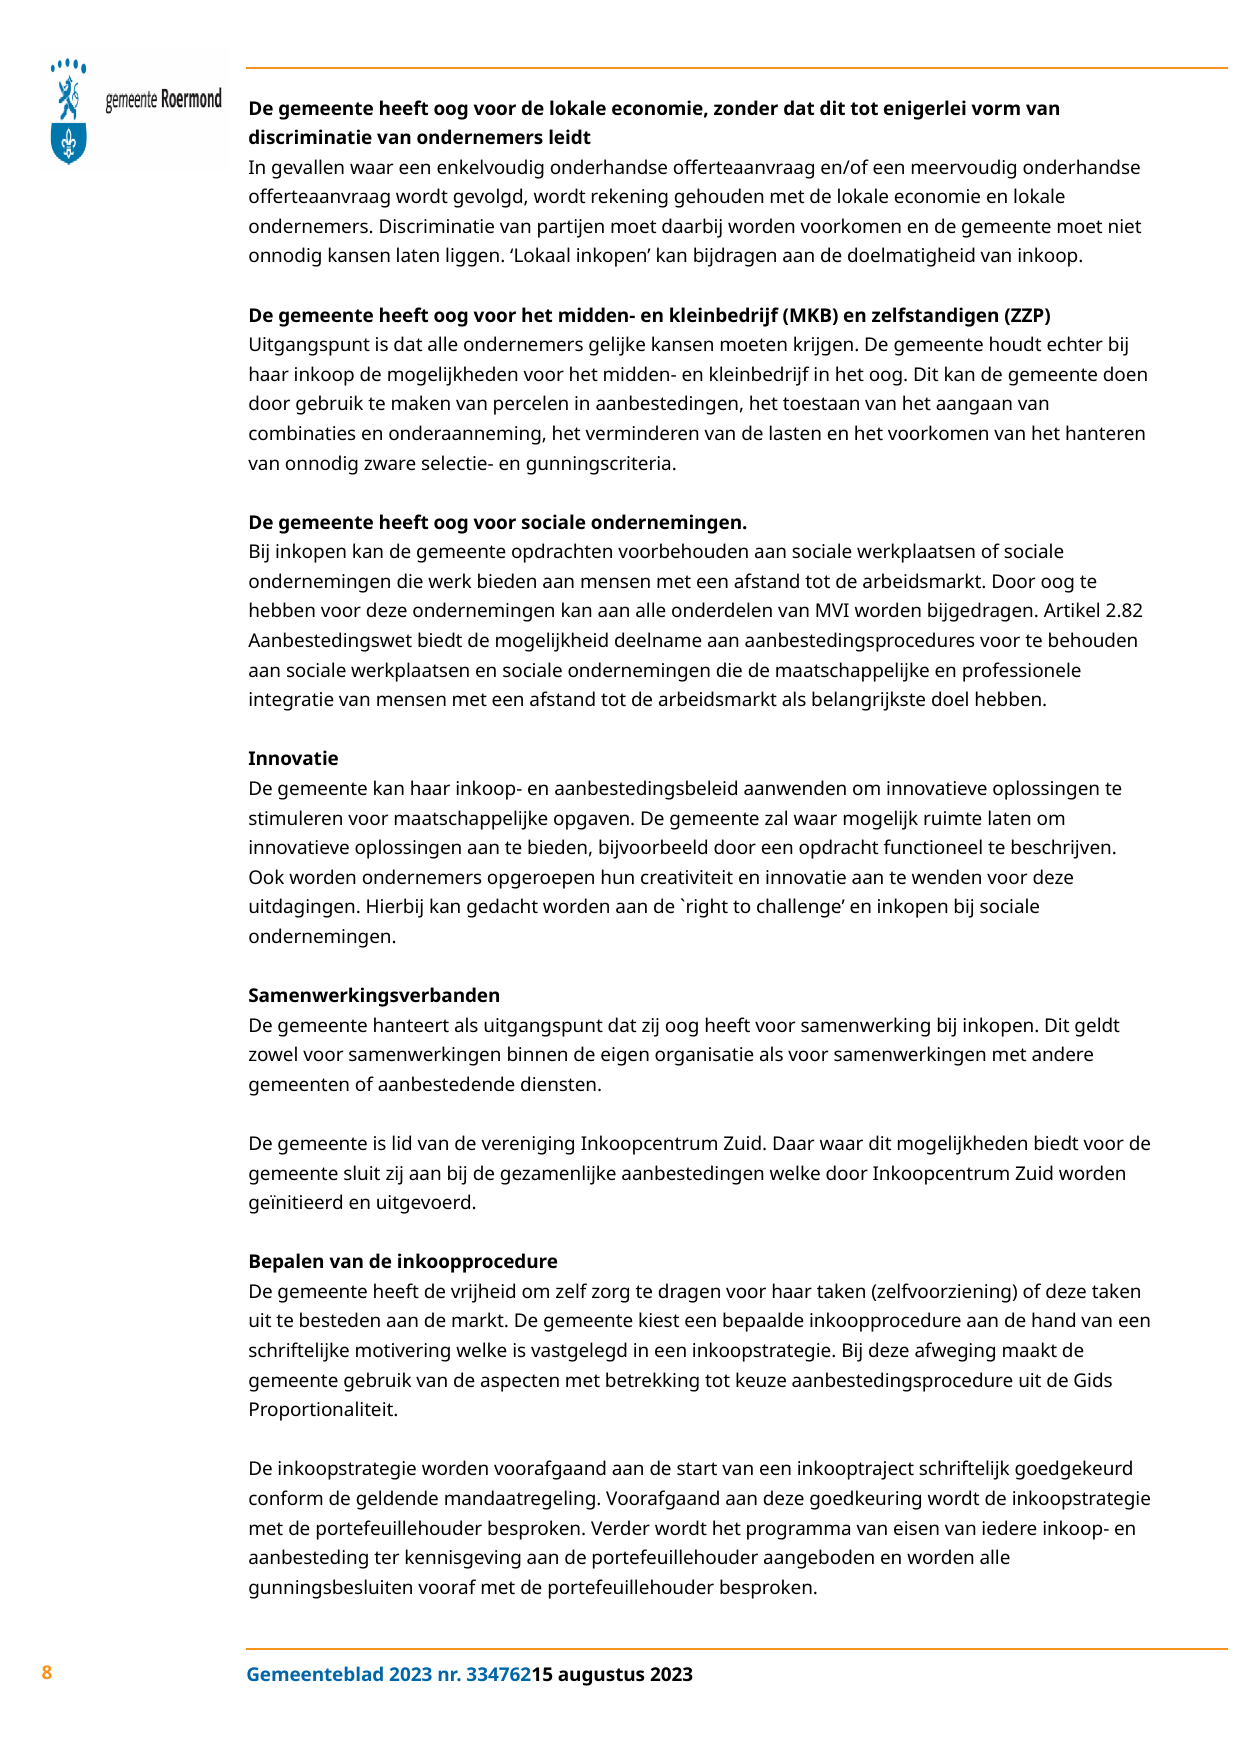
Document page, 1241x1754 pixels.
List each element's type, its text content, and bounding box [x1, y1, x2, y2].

text Bepalen van de inkoopprocedure [248, 1248, 1152, 1274]
text De gemeente is lid van de vereniging Inkoopcentrum Zuid. Daar waar dit mogelijkheden biedt voor de gemeente sluit zij aan bij de gezamenlijke aanbestedingen welke door Inkoopcentrum Zuid worden geïnitieerd en uitgevoerd. [248, 1130, 1152, 1215]
text De gemeente hanteert als uitgangspunt dat zij oog heeft voor samenwerking bij inkopen. Dit geldt zowel voor samenwerkingen binnen de eigen organisatie als voor samenwerkingen met andere gemeenten of aanbestedende diensten. [248, 1012, 1152, 1097]
text De gemeente heeft de vrijheid om zelf zorg te dragen voor haar taken (zelfvoorziening) of deze taken uit te besteden aan de markt. De gemeente kiest een bepaalde inkoopprocedure aan de hand van een schriftelijke motivering welke is vastgelegd in een inkoopstrategie. Bij deze afweging maakt de gemeente gebruik van de aspecten met betrekking tot keuze aanbestedingsprocedure uit de Gids Proportionaliteit. [248, 1278, 1152, 1422]
text De inkoopstrategie worden voorafgaand aan de start van een inkooptraject schriftelijk goedgekeurd conform de geldende mandaatregeling. Voorafgaand aan deze goedkeuring wordt de inkoopstrategie met de portefeuillehouder besproken. Verder wordt het programma van eisen van iedere inkoop- en aanbesteding ter kennisgeving aan de portefeuillehouder aangeboden en worden alle gunningsbesluiten vooraf met de portefeuillehouder besproken. [248, 1456, 1152, 1600]
picture [41, 47, 231, 172]
text De gemeente kan haar inkoop- en aanbestedingsbeleid aanwenden om innovatieve oplossingen te stimuleren voor maatschappelijke opgaven. De gemeente zal waar mogelijk ruimte laten om innovatieve oplossingen aan te bieden, bijvoorbeeld door een opdracht functioneel te beschrijven. Ook worden ondernemers opgeroepen hun creativiteit en innovatie aan te wenden voor deze uitdagingen. Hierbij kan gedacht worden aan de `right to challenge’ en inkopen bij sociale ondernemingen. [248, 775, 1152, 949]
text Innovatie [248, 746, 1152, 771]
text In gevallen waar een enkelvoudig onderhandse offerteaanvraag en/of een meervoudig onderhandse offerteaanvraag wordt gevolgd, wordt rekening gehouden met de lokale economie en lokale ondernemers. Discriminatie van partijen moet daarbij worden voorkomen en de gemeente moet niet onnodig kansen laten liggen. ‘Lokaal inkopen’ kan bijdragen aan de doelmatigheid van inkoop. [248, 154, 1152, 268]
text Bij inkopen kan de gemeente opdrachten voorbehouden aan sociale werkplaatsen of sociale ondernemingen die werk bieden aan mensen met een afstand tot de arbeidsmarkt. Door oog te hebben voor deze ondernemingen kan aan alle onderdelen van MVI worden bijgedragen. Artikel 2.82 Aanbestedingswet biedt de mogelijkheid deelname aan aanbestedingsprocedures voor te behouden aan sociale werkplaatsen en sociale ondernemingen die de maatschappelijke en professionele integratie van mensen met een afstand tot de arbeidsmarkt als belangrijkste doel hebben. [248, 538, 1152, 712]
text Samenwerkingsverbanden [248, 982, 1152, 1008]
text De gemeente heeft oog voor de lokale economie, zonder dat dit tot enigerlei vorm van discriminatie van ondernemers leidt [248, 95, 1152, 150]
text De gemeente heeft oog voor het midden- en kleinbedrijf (MKB) en zelfstandigen (ZZP) [248, 302, 1152, 328]
text De gemeente heeft oog voor sociale ondernemingen. [248, 509, 1152, 535]
text Uitgangspunt is dat alle ondernemers gelijke kansen moeten krijgen. De gemeente houdt echter bij haar inkoop de mogelijkheden voor het midden- en kleinbedrijf in het oog. Dit kan de gemeente doen door gebruik te maken van percelen in aanbestedingen, het toestaan van het aangaan van combinaties en onderaanneming, het verminderen van de lasten en het voorkomen van het hanteren van onnodig zware selectie- en gunningscriteria. [248, 331, 1152, 476]
